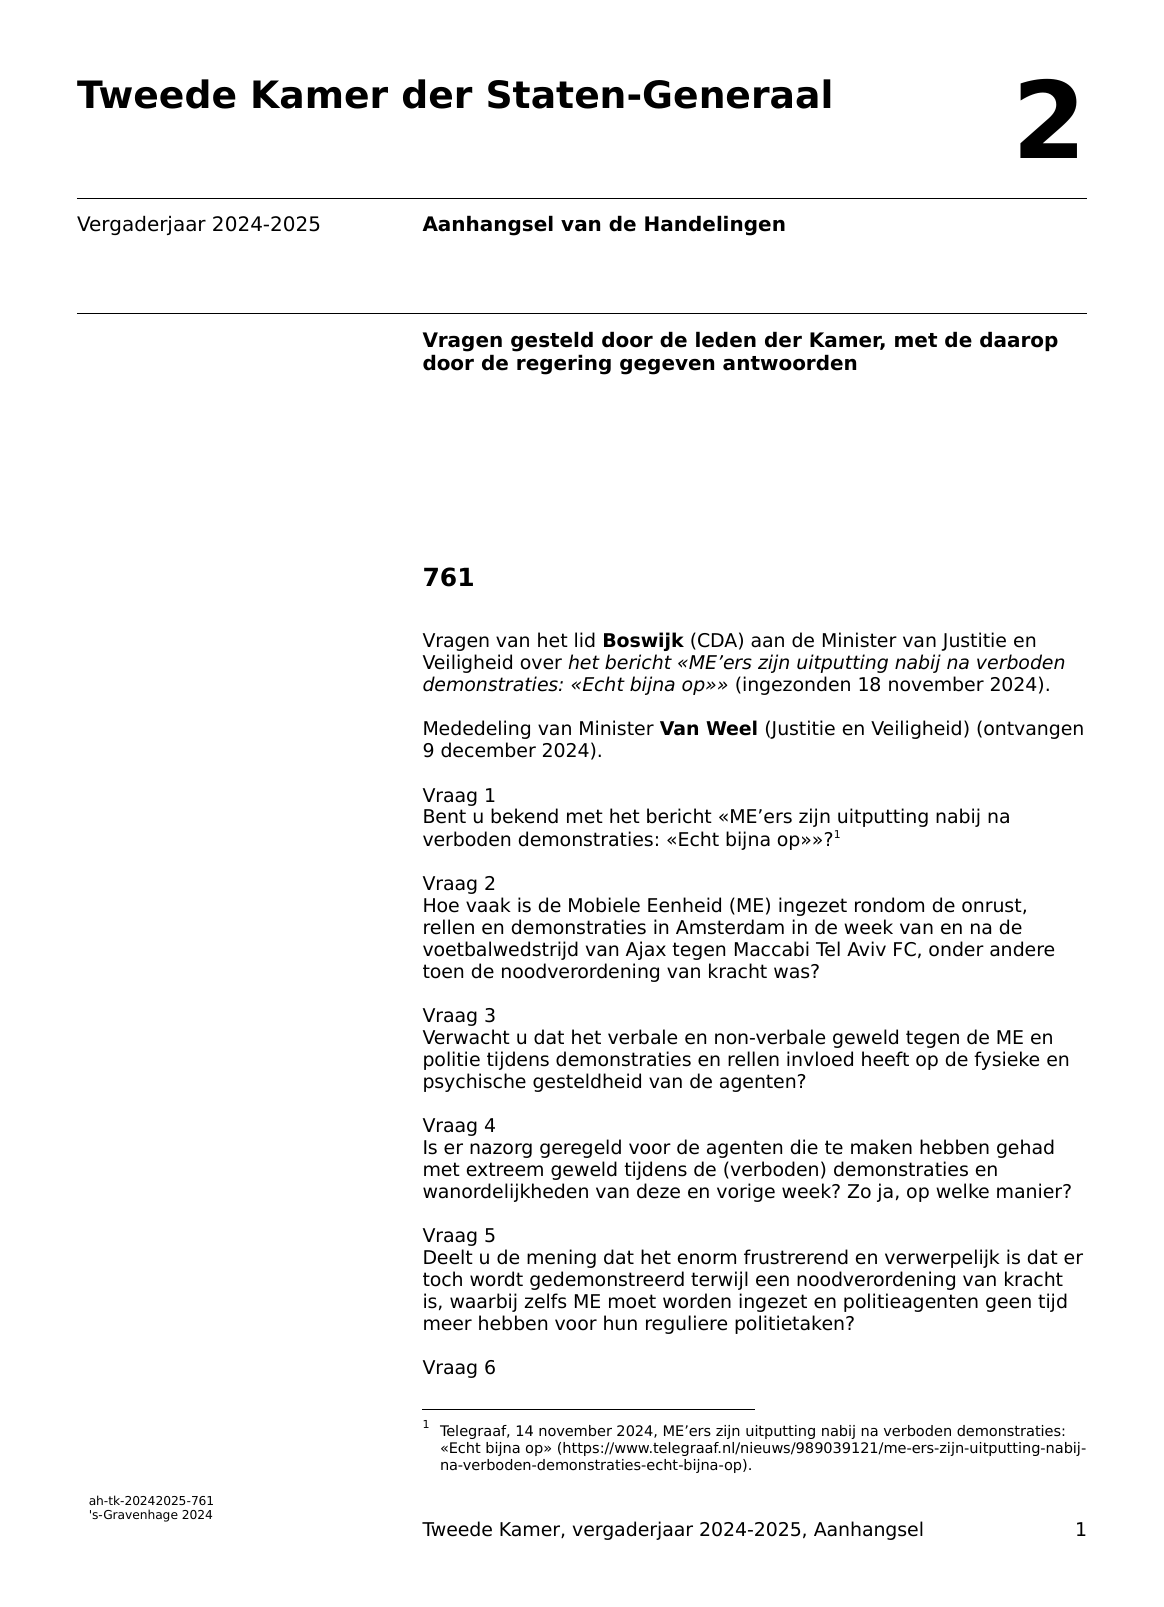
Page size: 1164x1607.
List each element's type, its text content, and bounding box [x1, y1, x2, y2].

text Vraag 3 [422, 1005, 1087, 1027]
text Vraag 4 [422, 1115, 1087, 1137]
text ah-tk-20242025-761 [88, 1494, 323, 1508]
text Vraag 1 [422, 784, 1087, 806]
text Vraag 5 [422, 1225, 1087, 1247]
text Vragen van het lid Boswijk (CDA) aan de Minister van Justitie en Veiligheid over het bericht «ME’ers zijn uitputting nabij na verboden demonstraties: «Echt bijna op»» (ingezonden 18 november 2024). [422, 630, 1087, 696]
table_cell Vergaderjaar 2024-2025 [77, 199, 422, 313]
text 761 [422, 563, 1087, 592]
table_cell [77, 314, 422, 375]
text Hoe vaak is de Mobiele Eenheid (ME) ingezet rondom de onrust, rellen en demonstraties in Amsterdam in de week van en na de voetbalwedstrijd van Ajax tegen Maccabi Tel Aviv FC, onder andere toen de noodverordening van kracht was? [422, 894, 1087, 982]
text Bent u bekend met het bericht «ME’ers zijn uitputting nabij na verboden demonstraties: «Echt bijna op»»? [422, 806, 1087, 850]
table_cell Aanhangsel van de Handelingen [422, 199, 1087, 313]
text Mededeling van Minister Van Weel (Justitie en Veiligheid) (ontvangen 9 december 2024). [422, 718, 1087, 762]
text Vraag 6 [422, 1357, 1087, 1379]
text Is er nazorg geregeld voor de agenten die te maken hebben gehad met extreem geweld tijdens de (verboden) demonstraties en wanordelijkheden van deze en vorige week? Zo ja, op welke manier? [422, 1137, 1087, 1203]
text Deelt u de mening dat het enorm frustrerend en verwerpelijk is dat er toch wordt gedemonstreerd terwijl een noodverordening van kracht is, waarbij zelfs ME moet worden ingezet en politieagenten geen tijd meer hebben voor hun reguliere politietaken? [422, 1247, 1087, 1335]
table_cell Vragen gesteld door de leden der Kamer, met de daarop door de regering gegeven antwoorden [422, 314, 1087, 375]
table_header Tweede Kamer der Staten-Generaal [77, 59, 886, 198]
text Telegraaf, 14 november 2024, ME’ers zijn uitputting nabij na verboden demonstraties: «Echt bijna op» (https://www.telegraaf.nl/nieuws/989039121/me-ers-zijn-uitputting-nabij-na-verboden-demonstraties-echt-bijna-op). [422, 1418, 1087, 1474]
text Vraag 2 [422, 873, 1087, 894]
text 's-Gravenhage 2024 [88, 1508, 323, 1522]
table_header 2 [886, 59, 1087, 198]
text Verwacht u dat het verbale en non-verbale geweld tegen de ME en politie tijdens demonstraties en rellen invloed heeft op de fysieke en psychische gesteldheid van de agenten? [422, 1027, 1087, 1093]
